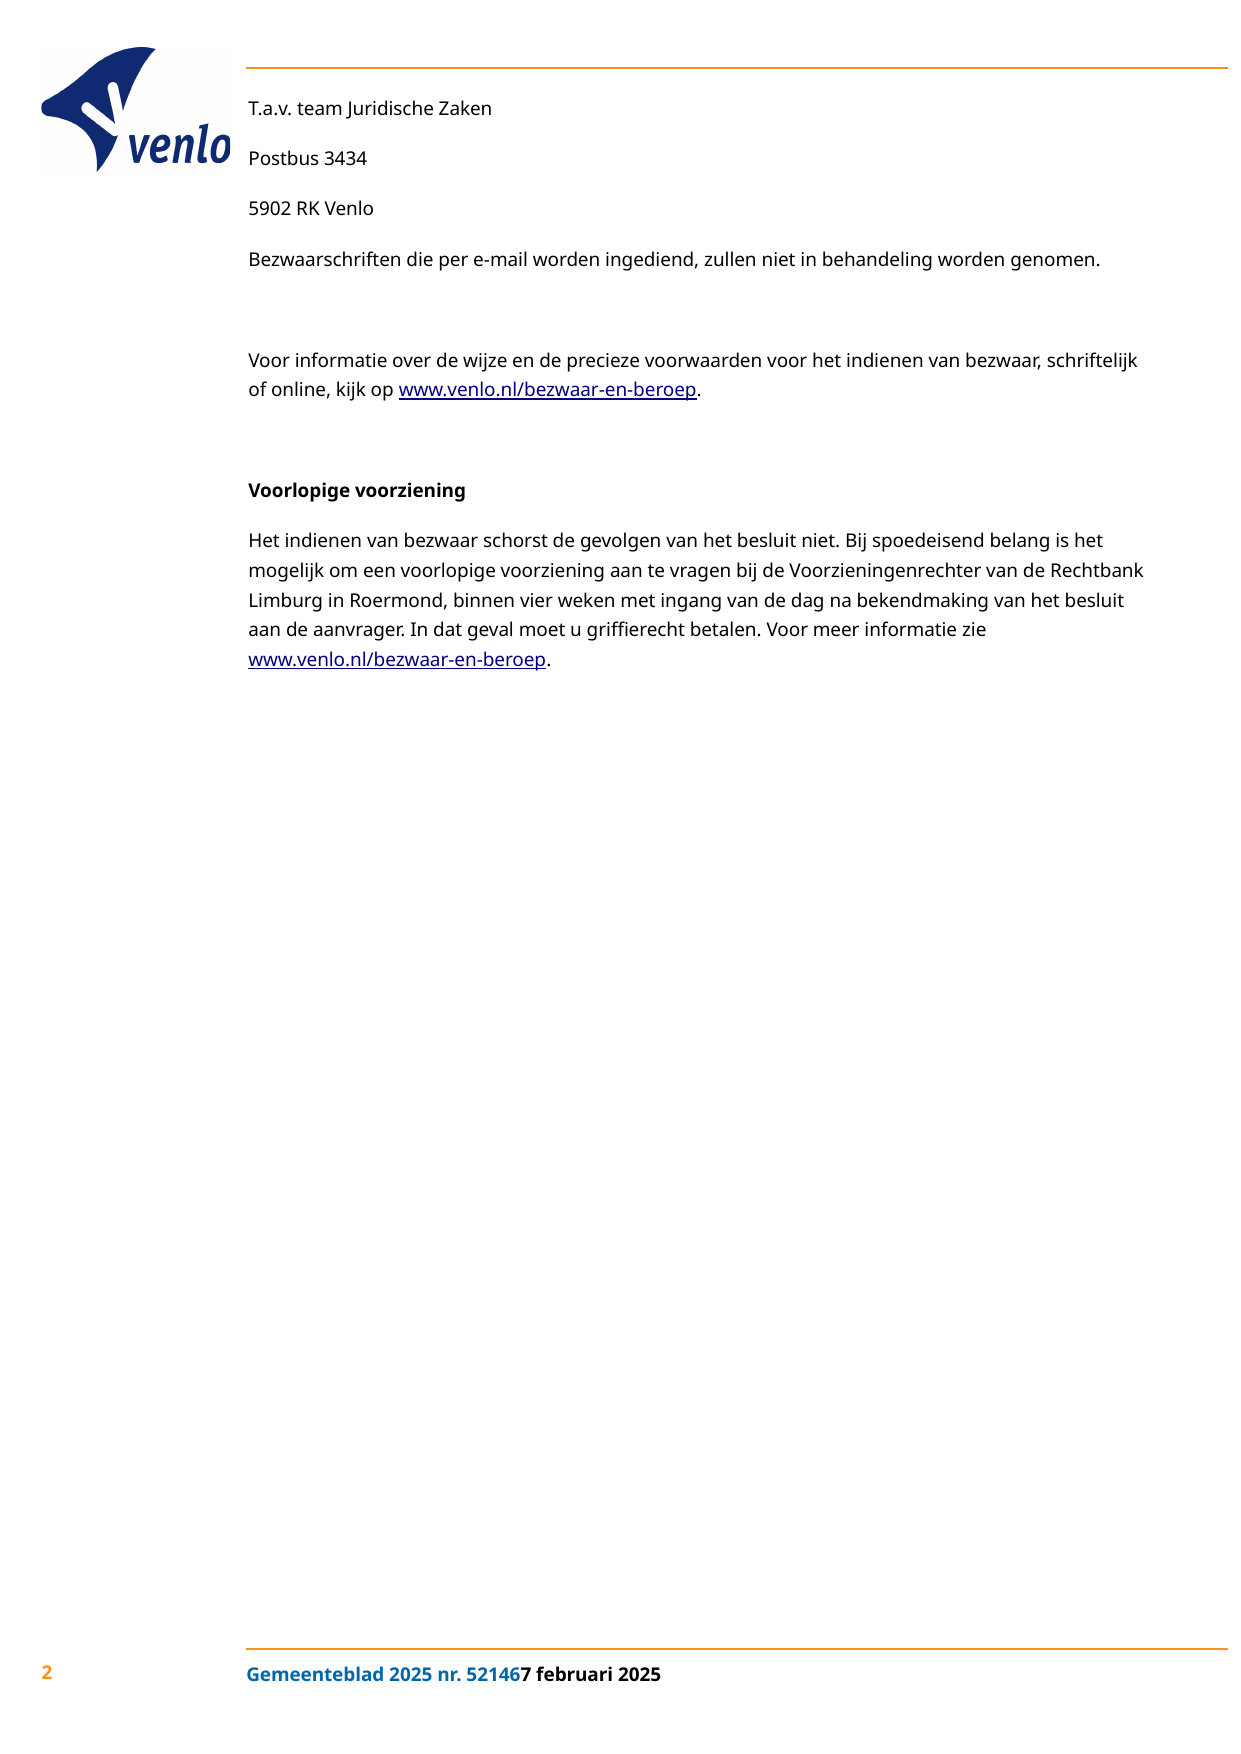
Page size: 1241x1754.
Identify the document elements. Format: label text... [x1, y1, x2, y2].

picture [41, 47, 231, 172]
text T.a.v. team Juridische Zaken [248, 95, 1152, 121]
text 5902 RK Venlo [248, 196, 1152, 221]
text Postbus 3434 [248, 145, 1152, 171]
text Het indienen van bezwaar schorst de gevolgen van het besluit niet. Bij spoedeisend belang is het mogelijk om een voorlopige voorziening aan te vragen bij de Voorzieningenrechter van de Rechtbank Limburg in Roermond, binnen vier weken met ingang van de dag na bekendmaking van het besluit aan de aanvrager. In dat geval moet u griffierecht betalen. Voor meer informatie zie www.venlo.nl/bezwaar-en-beroep. [248, 528, 1152, 672]
text Voor informatie over de wijze en de precieze voorwaarden voor het indienen van bezwaar, schriftelijk of online, kijk op www.venlo.nl/bezwaar-en-beroep. [248, 347, 1152, 402]
text Bezwaarschriften die per e-mail worden ingediend, zullen niet in behandeling worden genomen. [248, 246, 1152, 272]
text Voorlopige voorziening [248, 477, 1152, 503]
